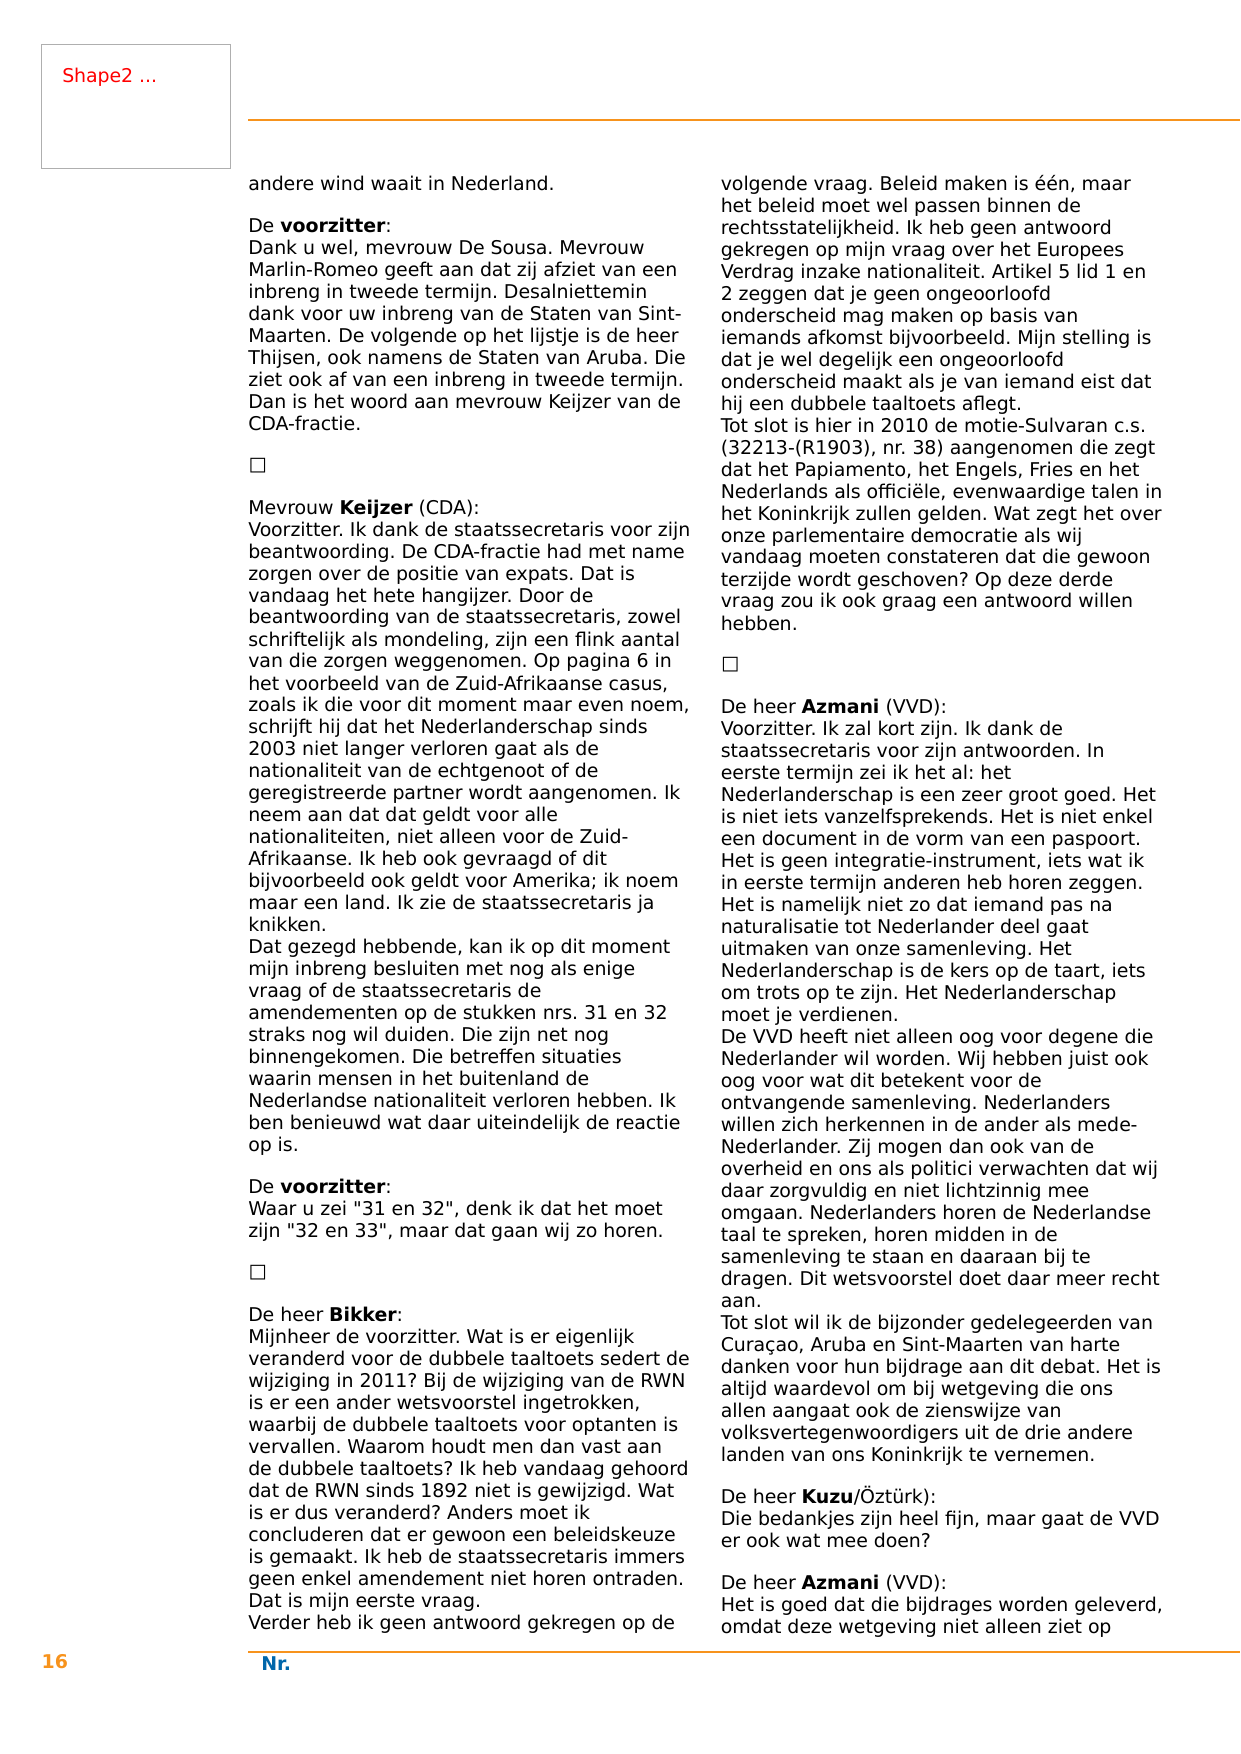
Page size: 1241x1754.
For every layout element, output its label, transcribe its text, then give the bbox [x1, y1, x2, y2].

text ⬜ [721, 654, 1163, 676]
text Mijnheer de voorzitter. Wat is er eigenlijk veranderd voor de dubbele taaltoets sedert de wijziging in 2011? Bij de wijziging van de RWN is er een ander wetsvoorstel ingetrokken, waarbij de dubbele taaltoets voor optanten is vervallen. Waarom houdt men dan vast aan de dubbele taaltoets? Ik heb vandaag gehoord dat de RWN sinds 1892 niet is gewijzigd. Wat is er dus veranderd? Anders moet ik concluderen dat er gewoon een beleidskeuze is gemaakt. Ik heb de staatssecretaris immers geen enkel amendement niet horen ontraden. Dat is mijn eerste vraag. [248, 1326, 691, 1612]
text De heer Kuzu/Öztürk): [721, 1486, 1163, 1508]
text Waar u zei "31 en 32", denk ik dat het moet zijn "32 en 33", maar dat gaan wij zo horen. [248, 1198, 691, 1242]
text Dank u wel, mevrouw De Sousa. Mevrouw Marlin-Romeo geeft aan dat zij afziet van een inbreng in tweede termijn. Desalniettemin dank voor uw inbreng van de Staten van Sint-Maarten. De volgende op het lijstje is de heer Thijsen, ook namens de Staten van Aruba. Die ziet ook af van een inbreng in tweede termijn. Dan is het woord aan mevrouw Keijzer van de CDA-fractie. [248, 237, 691, 434]
text Die bedankjes zijn heel fijn, maar gaat de VVD er ook wat mee doen? [721, 1508, 1163, 1552]
text Tot slot is hier in 2010 de motie-Sulvaran c.s. (32213-(R1903), nr. 38) aangenomen die zegt dat het Papiamento, het Engels, Fries en het Nederlands als officiële, evenwaardige talen in het Koninkrijk zullen gelden. Wat zegt het over onze parlementaire democratie als wij vandaag moeten constateren dat die gewoon terzijde wordt geschoven? Op deze derde vraag zou ik ook graag een antwoord willen hebben. [721, 414, 1163, 634]
text De heer Bikker: [248, 1304, 691, 1326]
text De heer Azmani (VVD): [721, 696, 1163, 718]
text Mevrouw Keijzer (CDA): [248, 497, 691, 518]
text De VVD heeft niet alleen oog voor degene die Nederlander wil worden. Wij hebben juist ook oog voor wat dit betekent voor de ontvangende samenleving. Nederlanders willen zich herkennen in de ander als mede-Nederlander. Zij mogen dan ook van de overheid en ons als politici verwachten dat wij daar zorgvuldig en niet lichtzinnig mee omgaan. Nederlanders horen de Nederlandse taal te spreken, horen midden in de samenleving te staan en daaraan bij te dragen. Dit wetsvoorstel doet daar meer recht aan. [721, 1026, 1163, 1312]
text ⬜ [248, 454, 691, 477]
text Voorzitter. Ik dank de staatssecretaris voor zijn beantwoording. De CDA-fractie had met name zorgen over de positie van expats. Dat is vandaag het hete hangijzer. Door de beantwoording van de staatssecretaris, zowel schriftelijk als mondeling, zijn een flink aantal van die zorgen weggenomen. Op pagina 6 in het voorbeeld van de Zuid-Afrikaanse casus, zoals ik die voor dit moment maar even noem, schrijft hij dat het Nederlanderschap sinds 2003 niet langer verloren gaat als de nationaliteit van de echtgenoot of de geregistreerde partner wordt aangenomen. Ik neem aan dat dat geldt voor alle nationaliteiten, niet alleen voor de Zuid-Afrikaanse. Ik heb ook gevraagd of dit bijvoorbeeld ook geldt voor Amerika; ik noem maar een land. Ik zie de staatssecretaris ja knikken. [248, 518, 691, 936]
text Voorzitter. Ik zal kort zijn. Ik dank de staatssecretaris voor zijn antwoorden. In eerste termijn zei ik het al: het Nederlanderschap is een zeer groot goed. Het is niet iets vanzelfsprekends. Het is niet enkel een document in de vorm van een paspoort. Het is geen integratie-instrument, iets wat ik in eerste termijn anderen heb horen zeggen. Het is namelijk niet zo dat iemand pas na naturalisatie tot Nederlander deel gaat uitmaken van onze samenleving. Het Nederlanderschap is de kers op de taart, iets om trots op te zijn. Het Nederlanderschap moet je verdienen. [721, 718, 1163, 1026]
text De voorzitter: [248, 215, 691, 237]
text ⬜ [248, 1262, 691, 1284]
text Het is goed dat die bijdrages worden geleverd, omdat deze wetgeving niet alleen ziet op [721, 1593, 1163, 1637]
text volgende vraag. Beleid maken is één, maar het beleid moet wel passen binnen de rechtsstatelijkheid. Ik heb geen antwoord gekregen op mijn vraag over het Europees Verdrag inzake nationaliteit. Artikel 5 lid 1 en 2 zeggen dat je geen ongeoorloofd onderscheid mag maken op basis van iemands afkomst bijvoorbeeld. Mijn stelling is dat je wel degelijk een ongeoorloofd onderscheid maakt als je van iemand eist dat hij een dubbele taaltoets aflegt. [721, 173, 1163, 414]
text De voorzitter: [248, 1176, 691, 1198]
text Dat gezegd hebbende, kan ik op dit moment mijn inbreng besluiten met nog als enige vraag of de staatssecretaris de amendementen op de stukken nrs. 31 en 32 straks nog wil duiden. Die zijn net nog binnengekomen. Die betreffen situaties waarin mensen in het buitenland de Nederlandse nationaliteit verloren hebben. Ik ben benieuwd wat daar uiteindelijk de reactie op is. [248, 936, 691, 1156]
text andere wind waait in Nederland. [248, 173, 691, 195]
text De heer Azmani (VVD): [721, 1572, 1163, 1593]
text Tot slot wil ik de bijzonder gedelegeerden van Curaçao, Aruba en Sint-Maarten van harte danken voor hun bijdrage aan dit debat. Het is altijd waardevol om bij wetgeving die ons allen aangaat ook de zienswijze van volksvertegenwoordigers uit de drie andere landen van ons Koninkrijk te vernemen. [721, 1312, 1163, 1466]
text Verder heb ik geen antwoord gekregen op de [248, 1612, 691, 1633]
